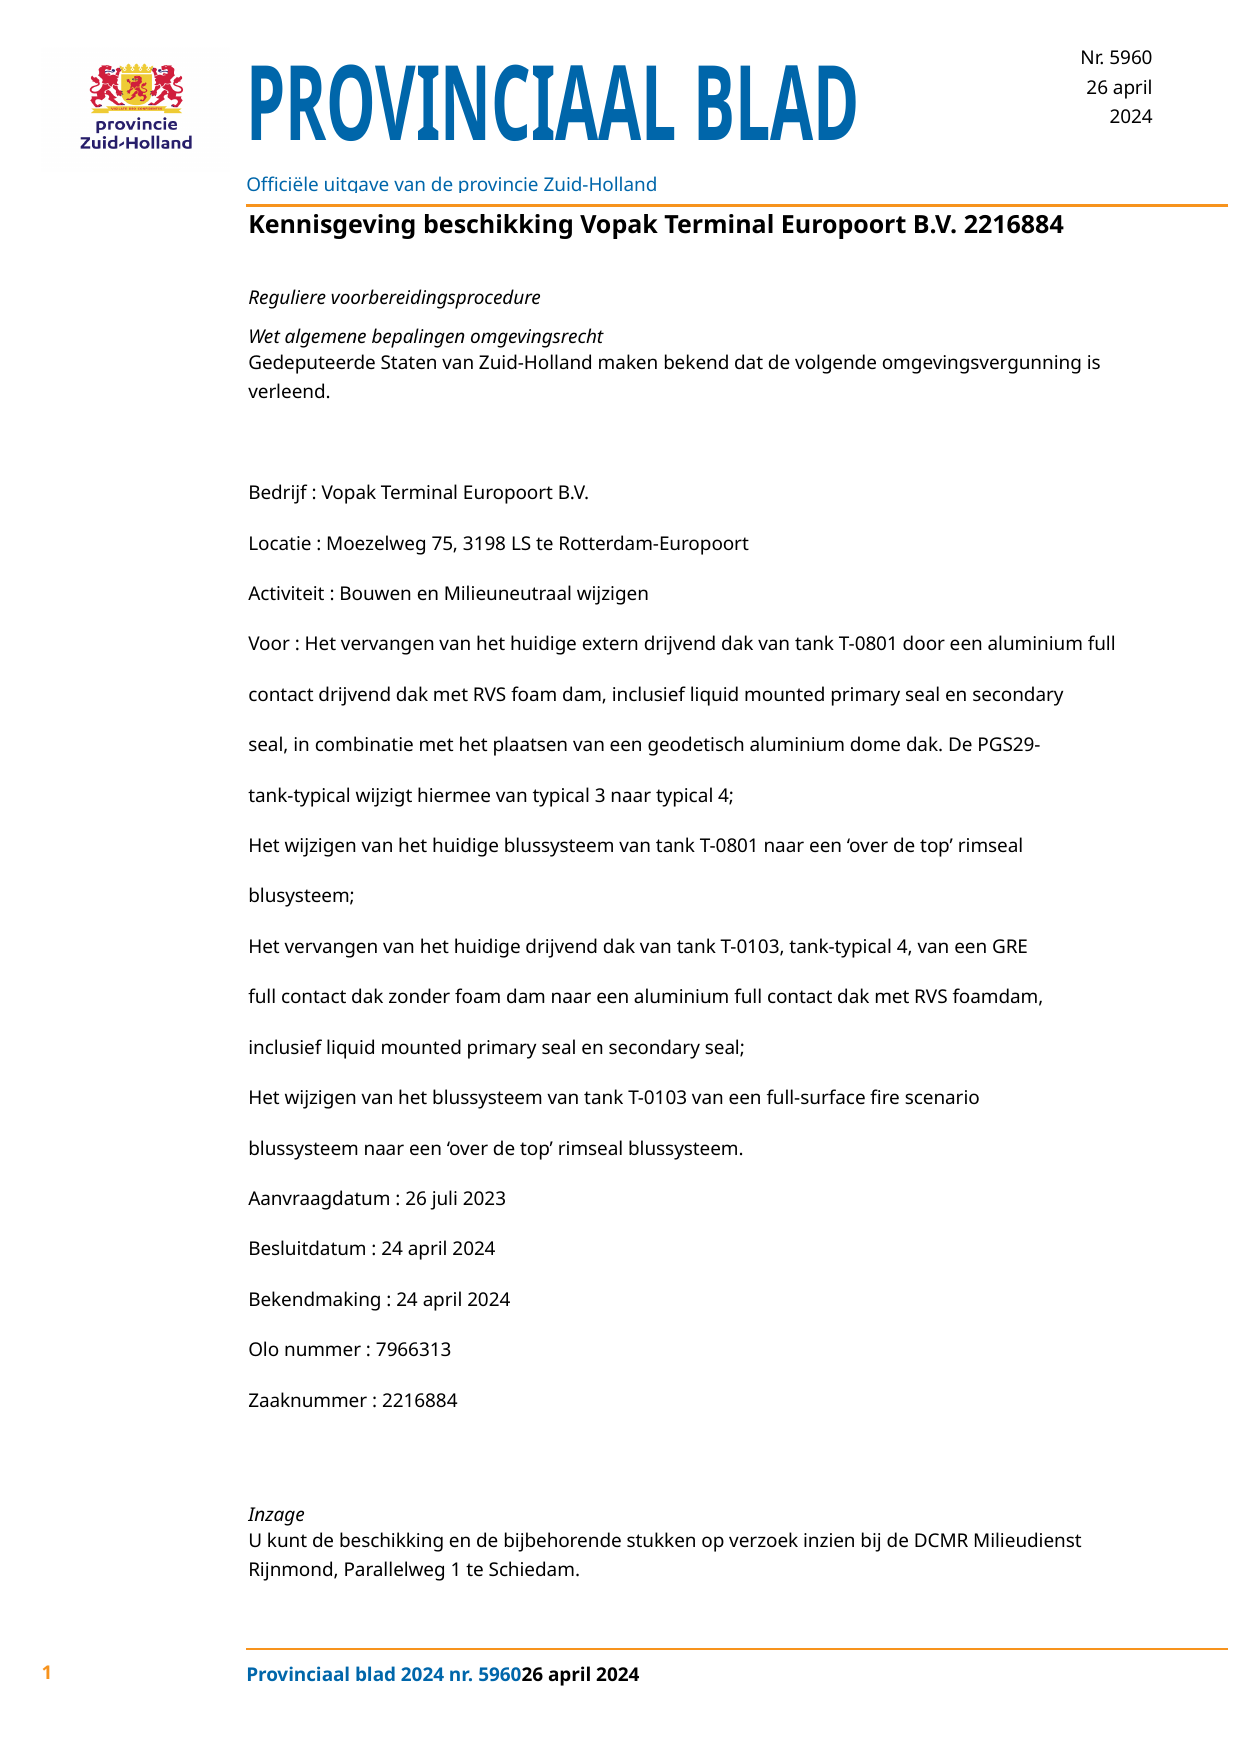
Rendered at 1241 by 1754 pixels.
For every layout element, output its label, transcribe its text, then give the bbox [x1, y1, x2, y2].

text Het wijzigen van het huidige blussysteem van tank T-0801 naar een ‘over de top’ rimseal [248, 832, 1152, 858]
text blussysteem naar een ‘over de top’ rimseal blussysteem. [248, 1135, 1152, 1160]
text contact drijvend dak met RVS foam dam, inclusief liquid mounted primary seal en secondary [248, 681, 1152, 707]
text Zaaknummer : 2216884 [248, 1387, 1152, 1412]
text Gedeputeerde Staten van Zuid-Holland maken bekend dat de volgende omgevingsvergunning is verleend. [248, 349, 1152, 404]
text full contact dak zonder foam dam naar een aluminium full contact dak met RVS foamdam, [248, 983, 1152, 1009]
text Olo nummer : 7966313 [248, 1336, 1152, 1362]
text U kunt de beschikking en de bijbehorende stukken op verzoek inzien bij de DCMR Milieudienst Rijnmond, Parallelweg 1 te Schiedam. [248, 1527, 1152, 1582]
text Aanvraagdatum : 26 juli 2023 [248, 1185, 1152, 1211]
text Locatie : Moezelweg 75, 3198 LS te Rotterdam-Europoort [248, 530, 1152, 555]
text Voor : Het vervangen van het huidige extern drijvend dak van tank T-0801 door een aluminium full [248, 631, 1152, 656]
picture [41, 47, 231, 172]
text blusysteem; [248, 883, 1152, 908]
text Besluitdatum : 24 april 2024 [248, 1236, 1152, 1261]
text Wet algemene bepalingen omgevingsrecht [248, 323, 1152, 349]
text Reguliere voorbereidingsprocedure [248, 284, 1152, 309]
text Bedrijf : Vopak Terminal Europoort B.V. [248, 479, 1152, 505]
text Het wijzigen van het blussysteem van tank T-0103 van een full-surface fire scenario [248, 1084, 1152, 1110]
text Inzage [248, 1501, 1152, 1527]
text Activiteit : Bouwen en Milieuneutraal wijzigen [248, 580, 1152, 606]
text Bekendmaking : 24 april 2024 [248, 1286, 1152, 1312]
text Kennisgeving beschikking Vopak Terminal Europoort B.V. 2216884 [248, 207, 1152, 241]
text seal, in combinatie met het plaatsen van een geodetisch aluminium dome dak. De PGS29- [248, 731, 1152, 757]
text inclusief liquid mounted primary seal en secondary seal; [248, 1034, 1152, 1059]
text tank-typical wijzigt hiermee van typical 3 naar typical 4; [248, 782, 1152, 807]
text Het vervangen van het huidige drijvend dak van tank T-0103, tank-typical 4, van een GRE [248, 933, 1152, 959]
